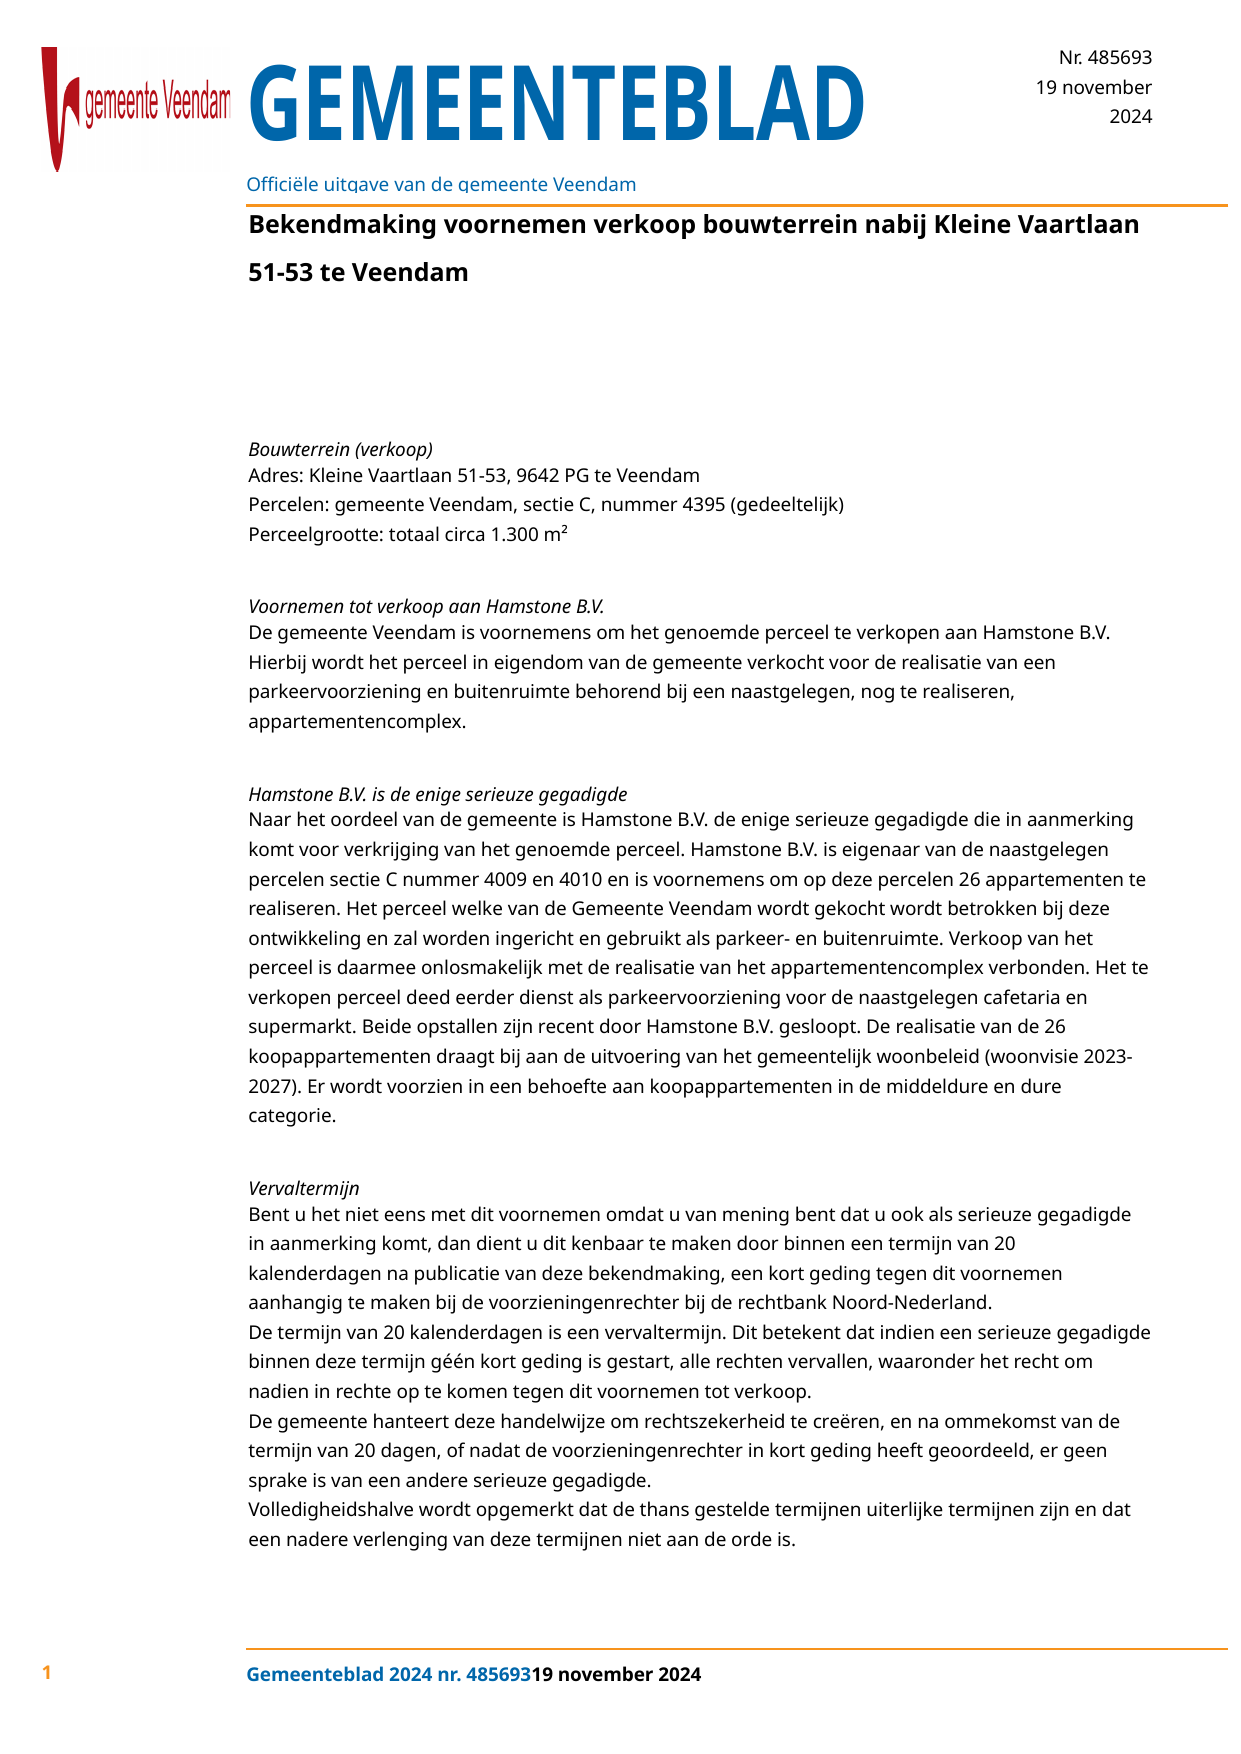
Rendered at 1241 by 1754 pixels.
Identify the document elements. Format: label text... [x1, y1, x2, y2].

text Percelen: gemeente Veendam, sectie C, nummer 4395 (gedeeltelijk) [248, 491, 1152, 517]
text De termijn van 20 kalenderdagen is een vervaltermijn. Dit betekent dat indien een serieuze gegadigde binnen deze termijn géén kort geding is gestart, alle rechten vervallen, waaronder het recht om nadien in rechte op te komen tegen dit voornemen tot verkoop. [248, 1319, 1152, 1404]
text Bouwterrein (verkoop) [248, 436, 1152, 462]
text De gemeente hanteert deze handelwijze om rechtszekerheid te creëren, en na ommekomst van de termijn van 20 dagen, of nadat de voorzieningenrechter in kort geding heeft geoordeeld, er geen sprake is van een andere serieuze gegadigde. [248, 1408, 1152, 1493]
text Volledigheidshalve wordt opgemerkt dat de thans gestelde termijnen uiterlijke termijnen zijn en dat een nadere verlenging van deze termijnen niet aan de orde is. [248, 1497, 1152, 1552]
text Bent u het niet eens met dit voornemen omdat u van mening bent dat u ook als serieuze gegadigde in aanmerking komt, dan dient u dit kenbaar te maken door binnen een termijn van 20 kalenderdagen na publicatie van deze bekendmaking, een kort geding tegen dit voornemen aanhangig te maken bij de voorzieningenrechter bij de rechtbank Noord-Nederland. [248, 1201, 1152, 1315]
text De gemeente Veendam is voornemens om het genoemde perceel te verkopen aan Hamstone B.V. Hierbij wordt het perceel in eigendom van de gemeente verkocht voor de realisatie van een parkeervoorziening en buitenruimte behorend bij een naastgelegen, nog te realiseren, appartementencomplex. [248, 619, 1152, 734]
text Perceelgrootte: totaal circa 1.300 m² [248, 521, 1152, 547]
picture [41, 47, 231, 172]
text Adres: Kleine Vaartlaan 51-53, 9642 PG te Veendam [248, 462, 1152, 487]
text Voornemen tot verkoop aan Hamstone B.V. [248, 594, 1152, 619]
text Vervaltermijn [248, 1175, 1152, 1201]
text Naar het oordeel van de gemeente is Hamstone B.V. de enige serieuze gegadigde die in aanmerking komt voor verkrijging van het genoemde perceel. Hamstone B.V. is eigenaar van de naastgelegen percelen sectie C nummer 4009 en 4010 en is voornemens om op deze percelen 26 appartementen te realiseren. Het perceel welke van de Gemeente Veendam wordt gekocht wordt betrokken bij deze ontwikkeling en zal worden ingericht en gebruikt als parkeer- en buitenruimte. Verkoop van het perceel is daarmee onlosmakelijk met de realisatie van het appartementencomplex verbonden. Het te verkopen perceel deed eerder dienst als parkeervoorziening voor de naastgelegen cafetaria en supermarkt. Beide opstallen zijn recent door Hamstone B.V. gesloopt. De realisatie van de 26 koopappartementen draagt bij aan de uitvoering van het gemeentelijk woonbeleid (woonvisie 2023-2027). Er wordt voorzien in een behoefte aan koopappartementen in de middeldure en dure categorie. [248, 807, 1152, 1128]
text Hamstone B.V. is de enige serieuze gegadigde [248, 781, 1152, 807]
text Bekendmaking voornemen verkoop bouwterrein nabij Kleine Vaartlaan 51-53 te Veendam [248, 207, 1152, 288]
